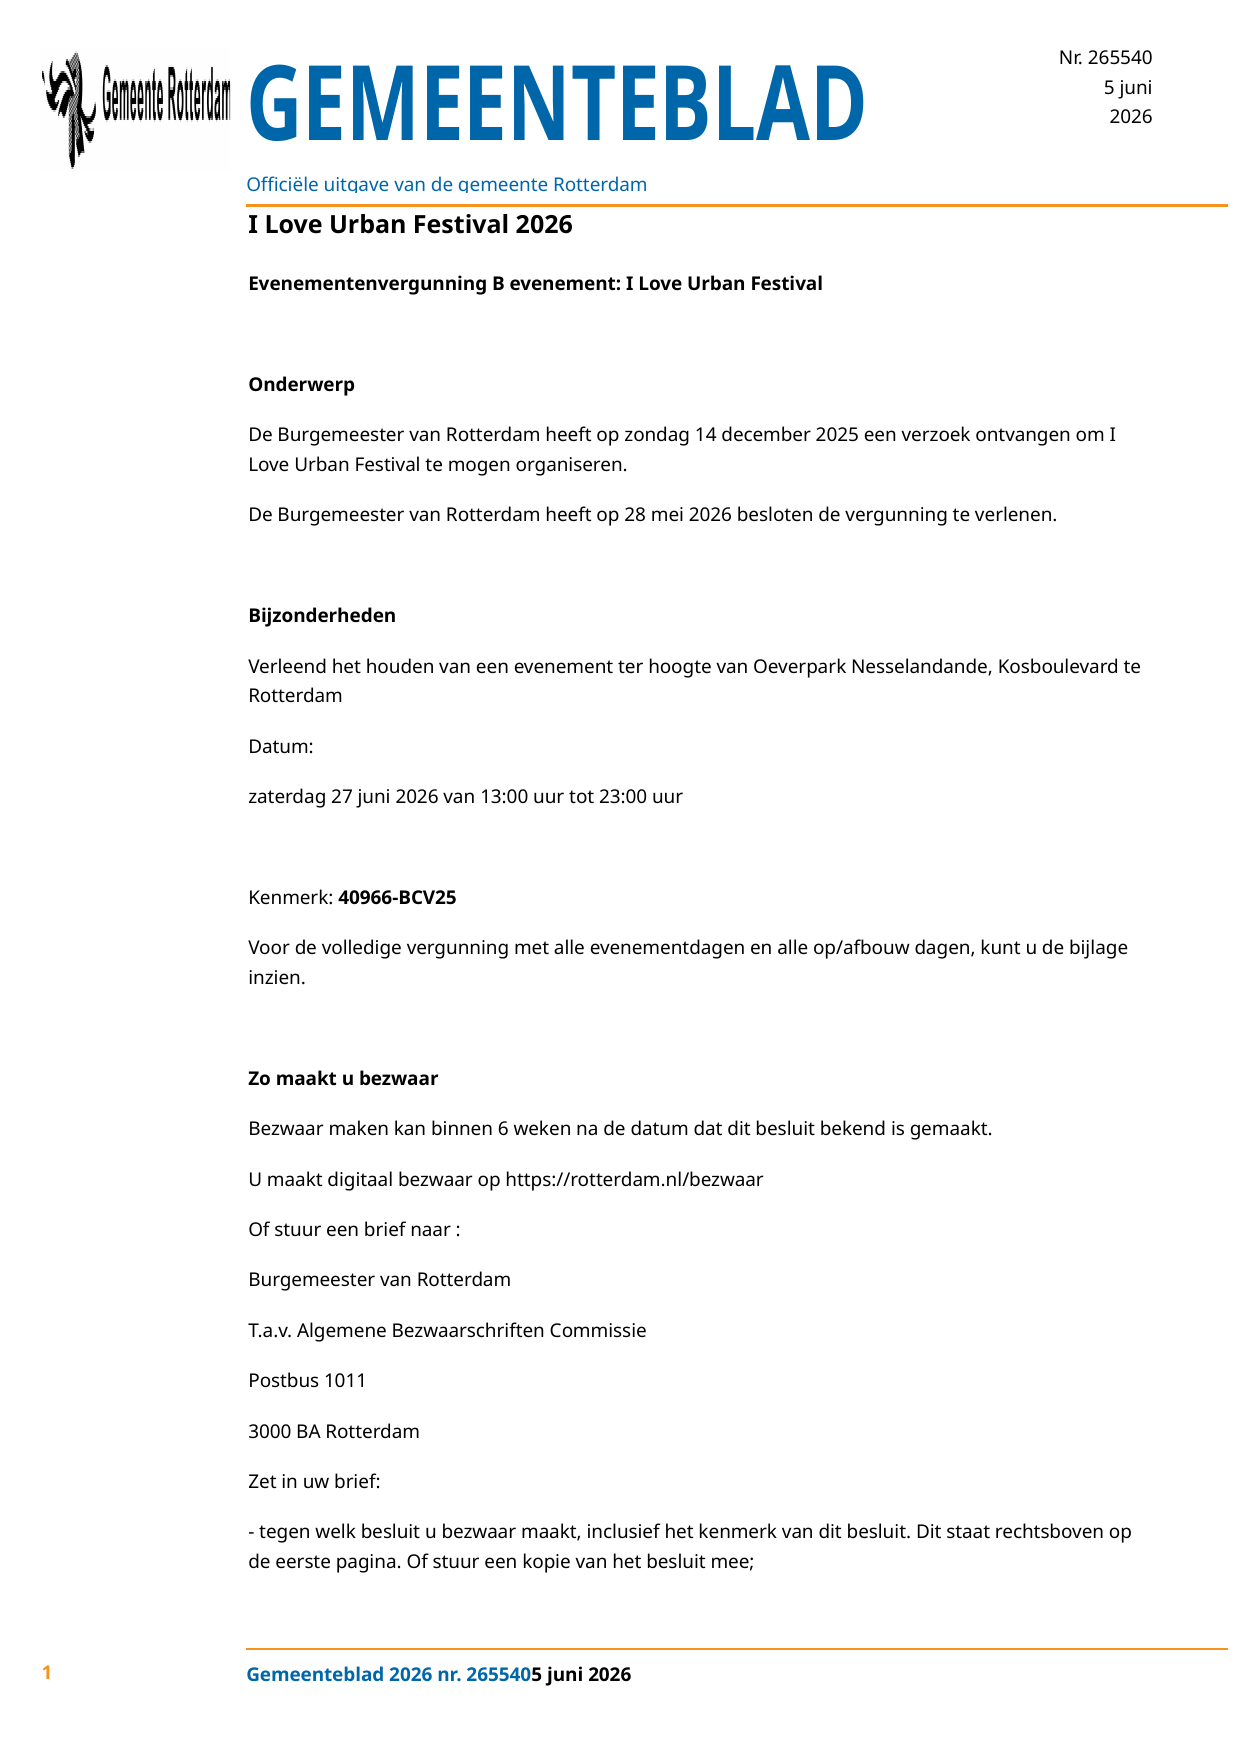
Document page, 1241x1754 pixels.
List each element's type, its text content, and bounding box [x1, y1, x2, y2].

text Zo maakt u bezwaar [248, 1065, 1152, 1091]
text I Love Urban Festival 2026 [248, 207, 1152, 241]
text Zet in uw brief: [248, 1468, 1152, 1494]
text Onderwerp [248, 371, 1152, 397]
text U maakt digitaal bezwaar op https://rotterdam.nl/bezwaar [248, 1166, 1152, 1191]
text De Burgemeester van Rotterdam heeft op zondag 14 december 2025 een verzoek ontvangen om I Love Urban Festival te mogen organiseren. [248, 422, 1152, 477]
text zaterdag 27 juni 2026 van 13:00 uur tot 23:00 uur [248, 783, 1152, 809]
text Bezwaar maken kan binnen 6 weken na de datum dat dit besluit bekend is gemaakt. [248, 1115, 1152, 1141]
text Datum: [248, 733, 1152, 758]
text Kenmerk: 40966-BCV25 [248, 884, 1152, 910]
text Bijzonderheden [248, 602, 1152, 628]
text Voor de volledige vergunning met alle evenementdagen en alle op/afbouw dagen, kunt u de bijlage inzien. [248, 934, 1152, 990]
text Burgemeester van Rotterdam [248, 1267, 1152, 1292]
text Postbus 1011 [248, 1367, 1152, 1393]
text Of stuur een brief naar : [248, 1216, 1152, 1242]
text 3000 BA Rotterdam [248, 1418, 1152, 1443]
text T.a.v. Algemene Bezwaarschriften Commissie [248, 1317, 1152, 1343]
text - tegen welk besluit u bezwaar maakt, inclusief het kenmerk van dit besluit. Dit staat rechtsboven op de eerste pagina. Of stuur een kopie van het besluit mee; [248, 1519, 1152, 1574]
text De Burgemeester van Rotterdam heeft op 28 mei 2026 besloten de vergunning te verlenen. [248, 502, 1152, 527]
text Verleend het houden van een evenement ter hoogte van Oeverpark Nesselandande, Kosboulevard te Rotterdam [248, 653, 1152, 708]
picture [41, 47, 231, 172]
text Evenementenvergunning B evenement: I Love Urban Festival [248, 270, 1152, 296]
